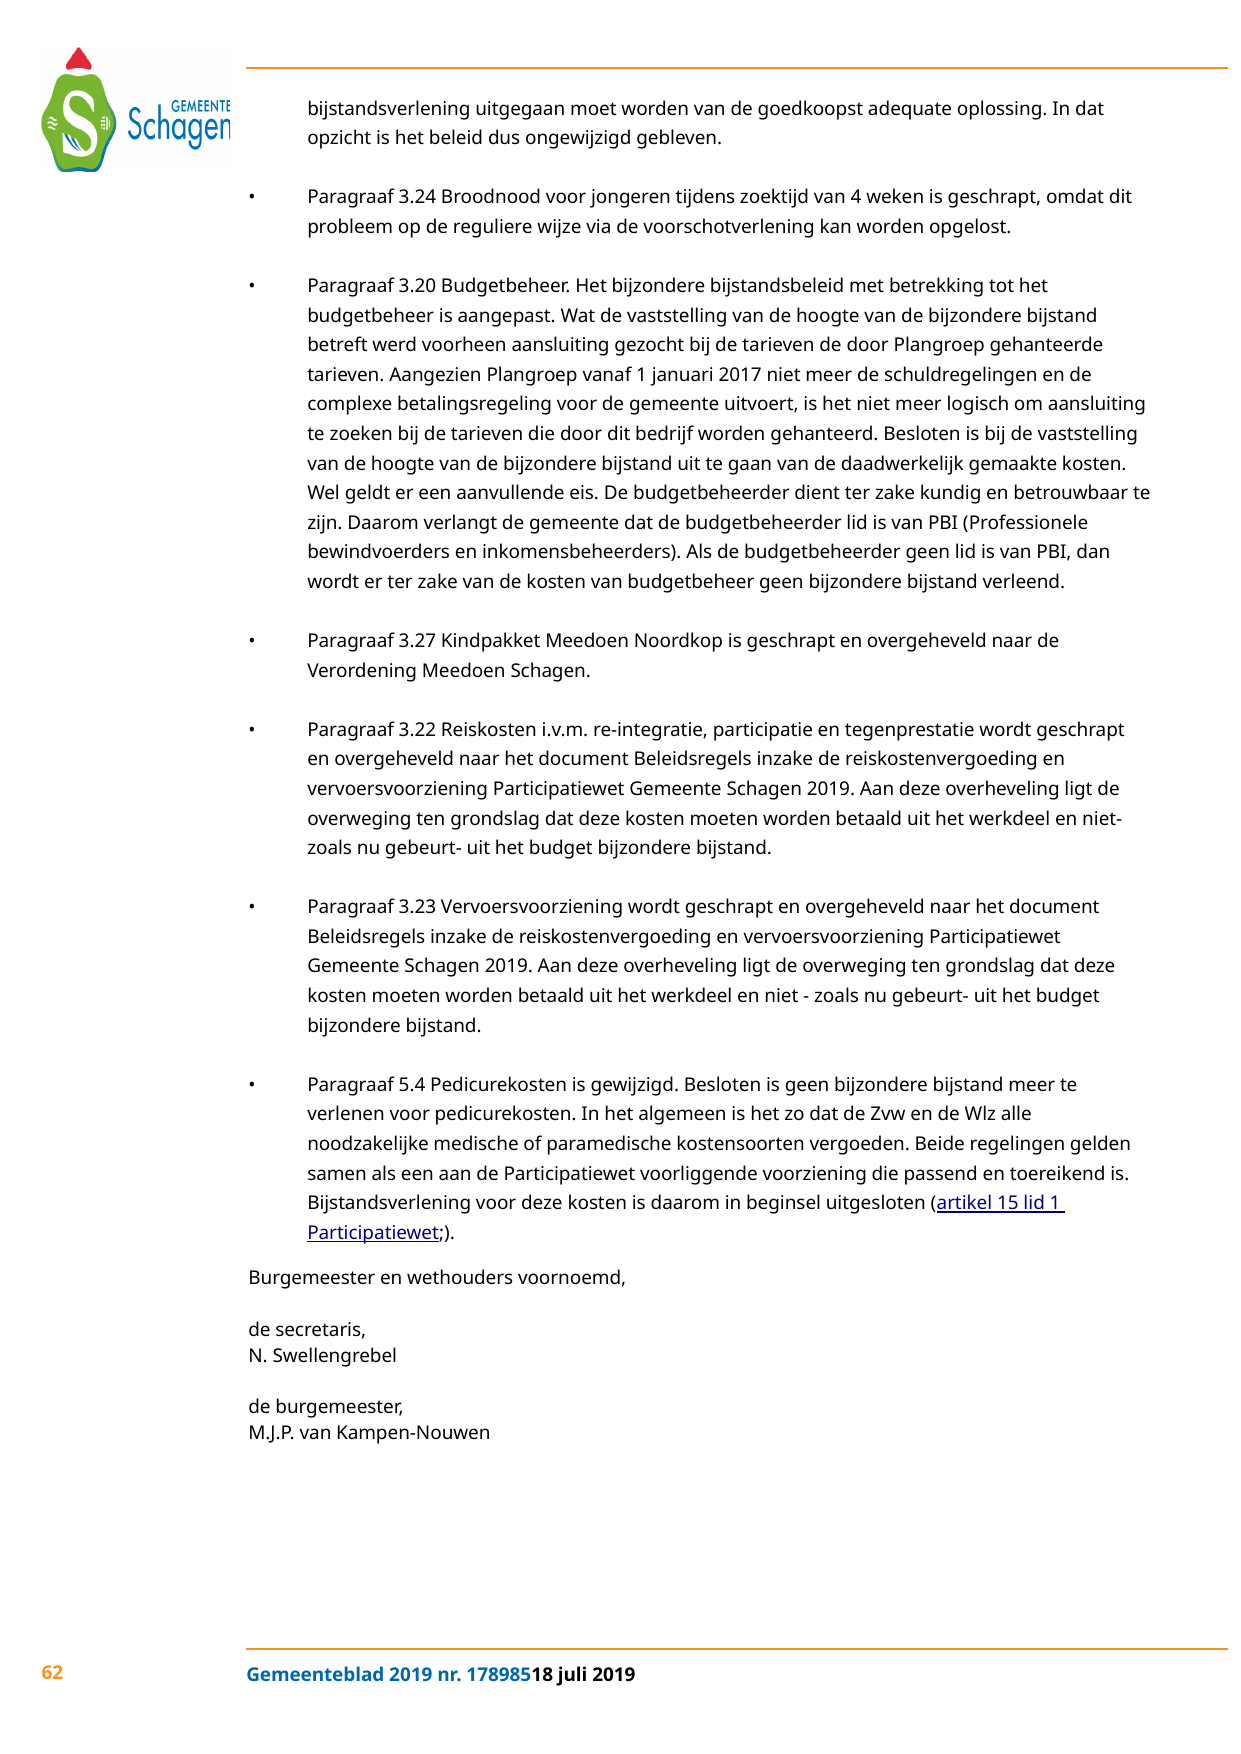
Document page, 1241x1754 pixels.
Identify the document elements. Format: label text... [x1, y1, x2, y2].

text N. Swellengrebel [248, 1342, 1152, 1367]
picture [41, 47, 231, 172]
text M.J.P. van Kampen-Nouwen [248, 1419, 1152, 1445]
text de burgemeester, [248, 1393, 1152, 1419]
list Paragraaf 3.23 Vervoersvoorziening wordt geschrapt en overgeheveld naar het document Beleidsregels inzake de reiskostenvergoeding en vervoersvoorziening Participatiewet Gemeente Schagen 2019. Aan deze overheveling ligt de overweging ten grondslag dat deze kosten moeten worden betaald uit het werkdeel en niet - zoals nu gebeurt- uit het budget bijzondere bijstand. [248, 893, 1152, 1038]
text de secretaris, [248, 1316, 1152, 1342]
list Paragraaf 3.22 Reiskosten i.v.m. re-integratie, participatie en tegenprestatie wordt geschrapt en overgeheveld naar het document Beleidsregels inzake de reiskostenvergoeding en vervoersvoorziening Participatiewet Gemeente Schagen 2019. Aan deze overheveling ligt de overweging ten grondslag dat deze kosten moeten worden betaald uit het werkdeel en niet- zoals nu gebeurt- uit het budget bijzondere bijstand. [248, 716, 1152, 860]
list Paragraaf 3.24 Broodnood voor jongeren tijdens zoektijd van 4 weken is geschrapt, omdat dit probleem op de reguliere wijze via de voorschotverlening kan worden opgelost. [248, 183, 1152, 239]
text Burgemeester en wethouders voornoemd, [248, 1264, 1152, 1290]
list Paragraaf 3.20 Budgetbeheer. Het bijzondere bijstandsbeleid met betrekking tot het budgetbeheer is aangepast. Wat de vaststelling van de hoogte van de bijzondere bijstand betreft werd voorheen aansluiting gezocht bij de tarieven de door Plangroep gehanteerde tarieven. Aangezien Plangroep vanaf 1 januari 2017 niet meer de schuldregelingen en de complexe betalingsregeling voor de gemeente uitvoert, is het niet meer logisch om aansluiting te zoeken bij de tarieven die door dit bedrijf worden gehanteerd. Besloten is bij de vaststelling van de hoogte van de bijzondere bijstand uit te gaan van de daadwerkelijk gemaakte kosten. Wel geldt er een aanvullende eis. De budgetbeheerder dient ter zake kundig en betrouwbaar te zijn. Daarom verlangt de gemeente dat de budgetbeheerder lid is van PBI (Professionele bewindvoerders en inkomensbeheerders). Als de budgetbeheerder geen lid is van PBI, dan wordt er ter zake van de kosten van budgetbeheer geen bijzondere bijstand verleend. [248, 272, 1152, 594]
list Paragraaf 3.27 Kindpakket Meedoen Noordkop is geschrapt en overgeheveld naar de Verordening Meedoen Schagen. [248, 627, 1152, 683]
list bijstandsverlening uitgegaan moet worden van de goedkoopst adequate oplossing. In dat opzicht is het beleid dus ongewijzigd gebleven. [248, 95, 1152, 150]
list Paragraaf 5.4 Pedicurekosten is gewijzigd. Besloten is geen bijzondere bijstand meer te verlenen voor pedicurekosten. In het algemeen is het zo dat de Zvw en de Wlz alle noodzakelijke medische of paramedische kostensoorten vergoeden. Beide regelingen gelden samen als een aan de Participatiewet voorliggende voorziening die passend en toereikend is. Bijstandsverlening voor deze kosten is daarom in beginsel uitgesloten (artikel 15 lid 1 Participatiewet;). [248, 1071, 1152, 1245]
